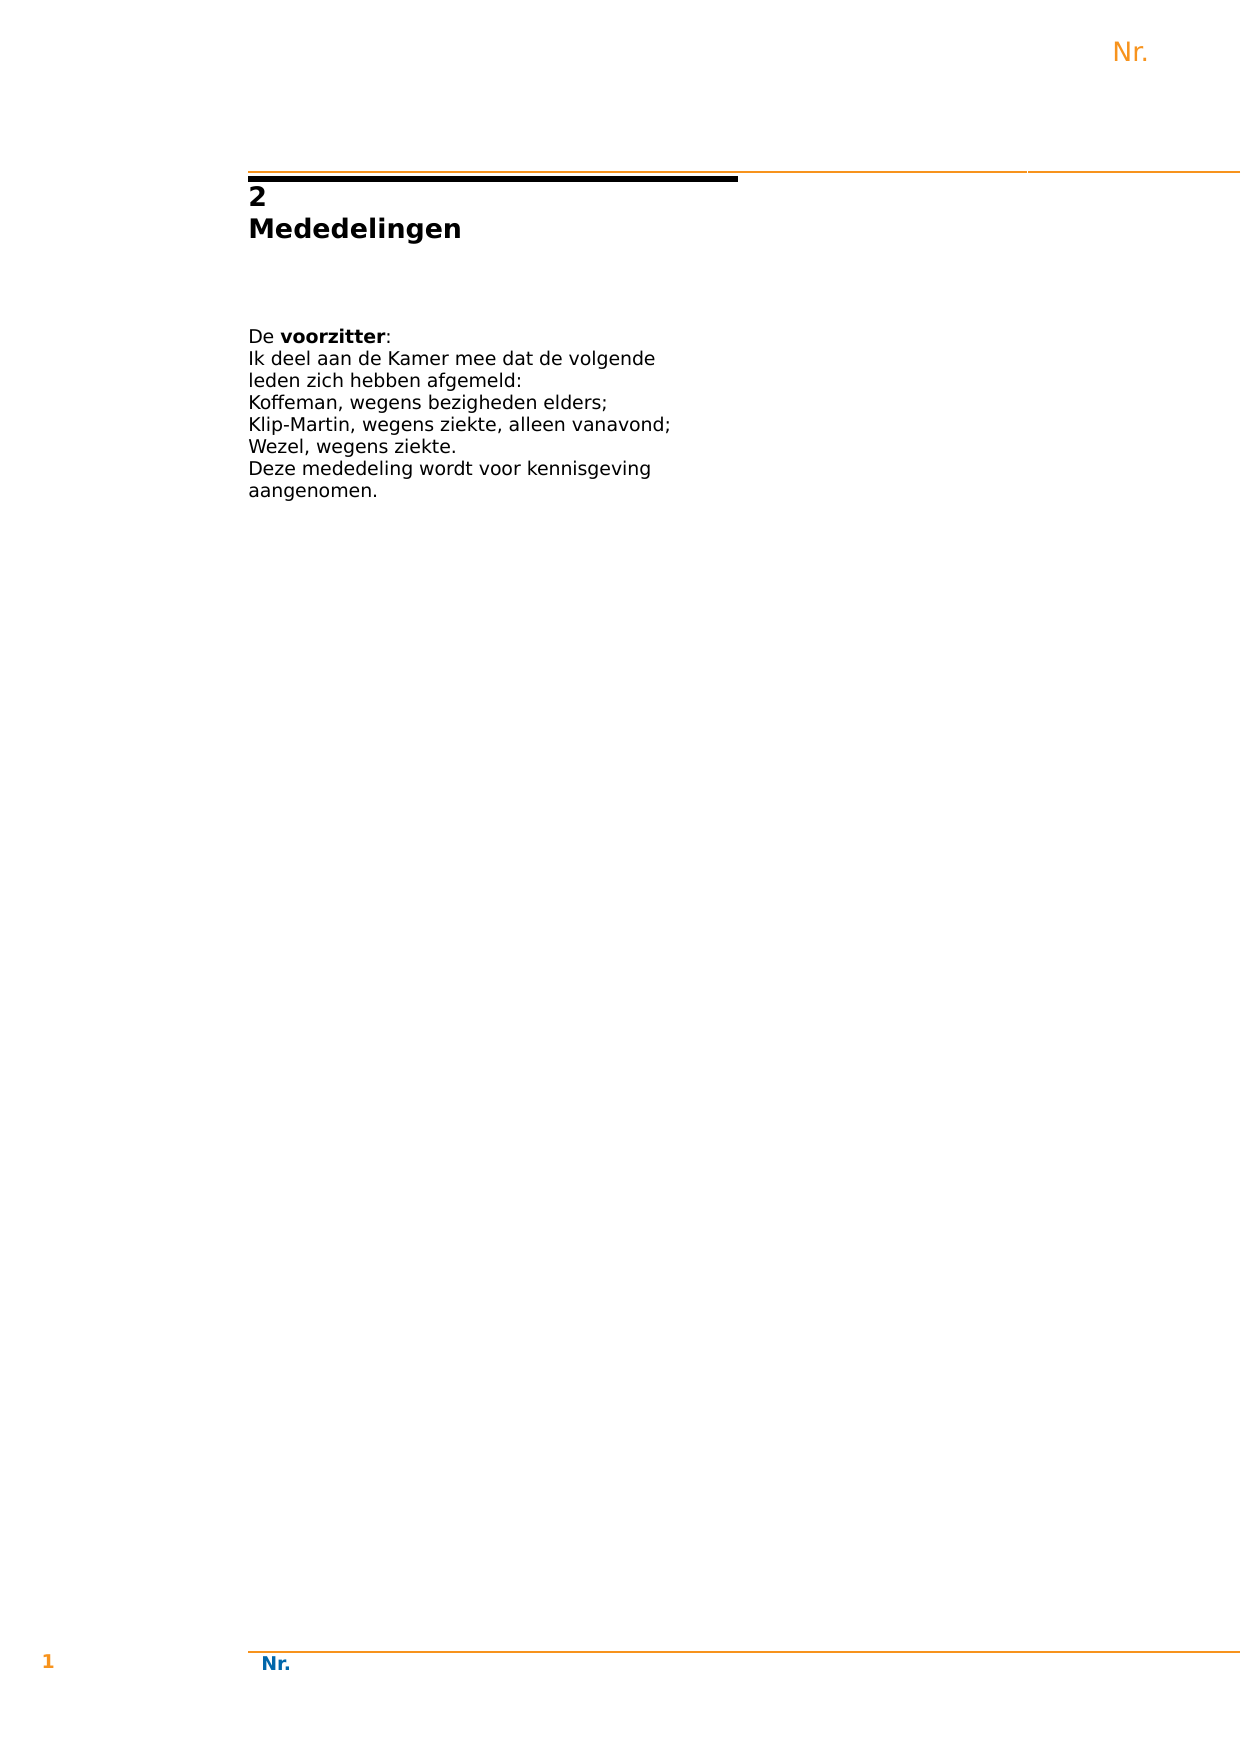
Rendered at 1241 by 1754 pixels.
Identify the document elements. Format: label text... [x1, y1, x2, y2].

text Ik deel aan de Kamer mee dat de volgende leden zich hebben afgemeld: [248, 348, 691, 392]
title 2 Mededelingen [248, 182, 691, 244]
text Klip-Martin, wegens ziekte, alleen vanavond; [248, 414, 691, 436]
text Koffeman, wegens bezigheden elders; [248, 392, 691, 414]
text Wezel, wegens ziekte. [248, 436, 691, 458]
text De voorzitter: [248, 326, 691, 348]
text Deze mededeling wordt voor kennisgeving aangenomen. [248, 458, 691, 502]
